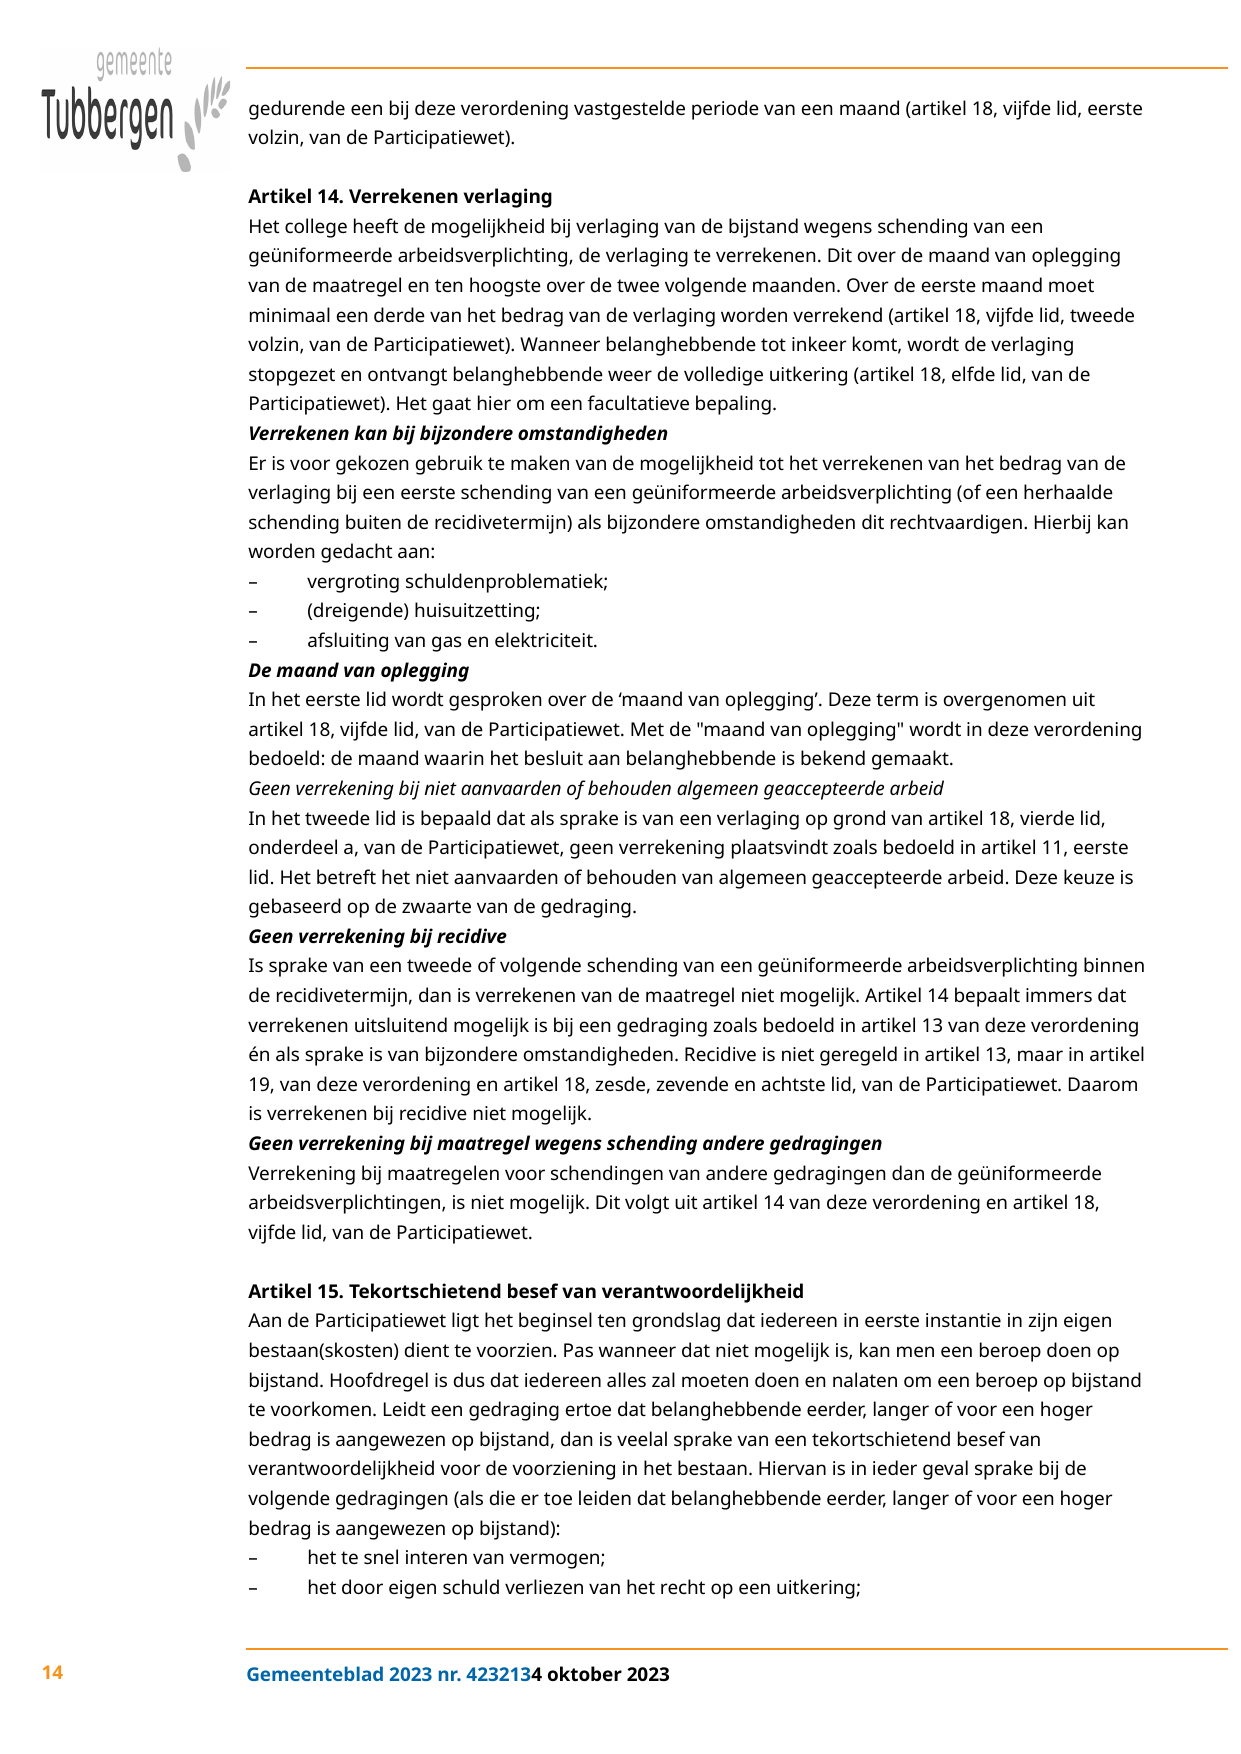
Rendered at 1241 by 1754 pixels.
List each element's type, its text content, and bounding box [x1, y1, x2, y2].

text In het tweede lid is bepaald dat als sprake is van een verlaging op grond van artikel 18, vierde lid, onderdeel a, van de Participatiewet, geen verrekening plaatsvindt zoals bedoeld in artikel 11, eerste lid. Het betreft het niet aanvaarden of behouden van algemeen geaccepteerde arbeid. Deze keuze is gebaseerd op de zwaarte van de gedraging. [248, 805, 1152, 919]
text In het eerste lid wordt gesproken over de ‘maand van oplegging’. Deze term is overgenomen uit artikel 18, vijfde lid, van de Participatiewet. Met de "maand van oplegging" wordt in deze verordening bedoeld: de maand waarin het besluit aan belanghebbende is bekend gemaakt. [248, 686, 1152, 771]
text Geen verrekening bij maatregel wegens schending andere gedragingen [248, 1130, 1152, 1156]
list (dreigende) huisuitzetting; [248, 598, 1152, 623]
text Er is voor gekozen gebruik te maken van de mogelijkheid tot het verrekenen van het bedrag van de verlaging bij een eerste schending van een geüniformeerde arbeidsverplichting (of een herhaalde schending buiten de recidivetermijn) als bijzondere omstandigheden dit rechtvaardigen. Hierbij kan worden gedacht aan: [248, 450, 1152, 564]
text Het college heeft de mogelijkheid bij verlaging van de bijstand wegens schending van een geüniformeerde arbeidsverplichting, de verlaging te verrekenen. Dit over de maand van oplegging van de maatregel en ten hoogste over de twee volgende maanden. Over de eerste maand moet minimaal een derde van het bedrag van de verlaging worden verrekend (artikel 18, vijfde lid, tweede volzin, van de Participatiewet). Wanneer belanghebbende tot inkeer komt, wordt de verlaging stopgezet en ontvangt belanghebbende weer de volledige uitkering (artikel 18, elfde lid, van de Participatiewet). Het gaat hier om een facultatieve bepaling. [248, 213, 1152, 416]
list afsluiting van gas en elektriciteit. [248, 627, 1152, 653]
text Is sprake van een tweede of volgende schending van een geüniformeerde arbeidsverplichting binnen de recidivetermijn, dan is verrekenen van de maatregel niet mogelijk. Artikel 14 bepaalt immers dat verrekenen uitsluitend mogelijk is bij een gedraging zoals bedoeld in artikel 13 van deze verordening én als sprake is van bijzondere omstandigheden. Recidive is niet geregeld in artikel 13, maar in artikel 19, van deze verordening en artikel 18, zesde, zevende en achtste lid, van de Participatiewet. Daarom is verrekenen bij recidive niet mogelijk. [248, 953, 1152, 1126]
text Geen verrekening bij niet aanvaarden of behouden algemeen geaccepteerde arbeid [248, 775, 1152, 801]
list het te snel interen van vermogen; [248, 1544, 1152, 1570]
text Verrekening bij maatregelen voor schendingen van andere gedragingen dan de geüniformeerde arbeidsverplichtingen, is niet mogelijk. Dit volgt uit artikel 14 van deze verordening en artikel 18, vijfde lid, van de Participatiewet. [248, 1160, 1152, 1245]
text gedurende een bij deze verordening vastgestelde periode van een maand (artikel 18, vijfde lid, eerste volzin, van de Participatiewet). [248, 95, 1152, 150]
list het door eigen schuld verliezen van het recht op een uitkering; [248, 1574, 1152, 1600]
text De maand van oplegging [248, 657, 1152, 683]
text Aan de Participatiewet ligt het beginsel ten grondslag dat iedereen in eerste instantie in zijn eigen bestaan(skosten) dient te voorzien. Pas wanneer dat niet mogelijk is, kan men een beroep doen op bijstand. Hoofdregel is dus dat iedereen alles zal moeten doen en nalaten om een beroep op bijstand te voorkomen. Leidt een gedraging ertoe dat belanghebbende eerder, langer of voor een hoger bedrag is aangewezen op bijstand, dan is veelal sprake van een tekortschietend besef van verantwoordelijkheid voor de voorziening in het bestaan. Hiervan is in ieder geval sprake bij de volgende gedragingen (als die er toe leiden dat belanghebbende eerder, langer of voor een hoger bedrag is aangewezen op bijstand): [248, 1308, 1152, 1541]
picture [41, 47, 231, 172]
list vergroting schuldenproblematiek; [248, 568, 1152, 594]
text Verrekenen kan bij bijzondere omstandigheden [248, 420, 1152, 446]
text Artikel 14. Verrekenen verlaging [248, 183, 1152, 209]
text Artikel 15. Tekortschietend besef van verantwoordelijkheid [248, 1278, 1152, 1304]
text Geen verrekening bij recidive [248, 923, 1152, 949]
